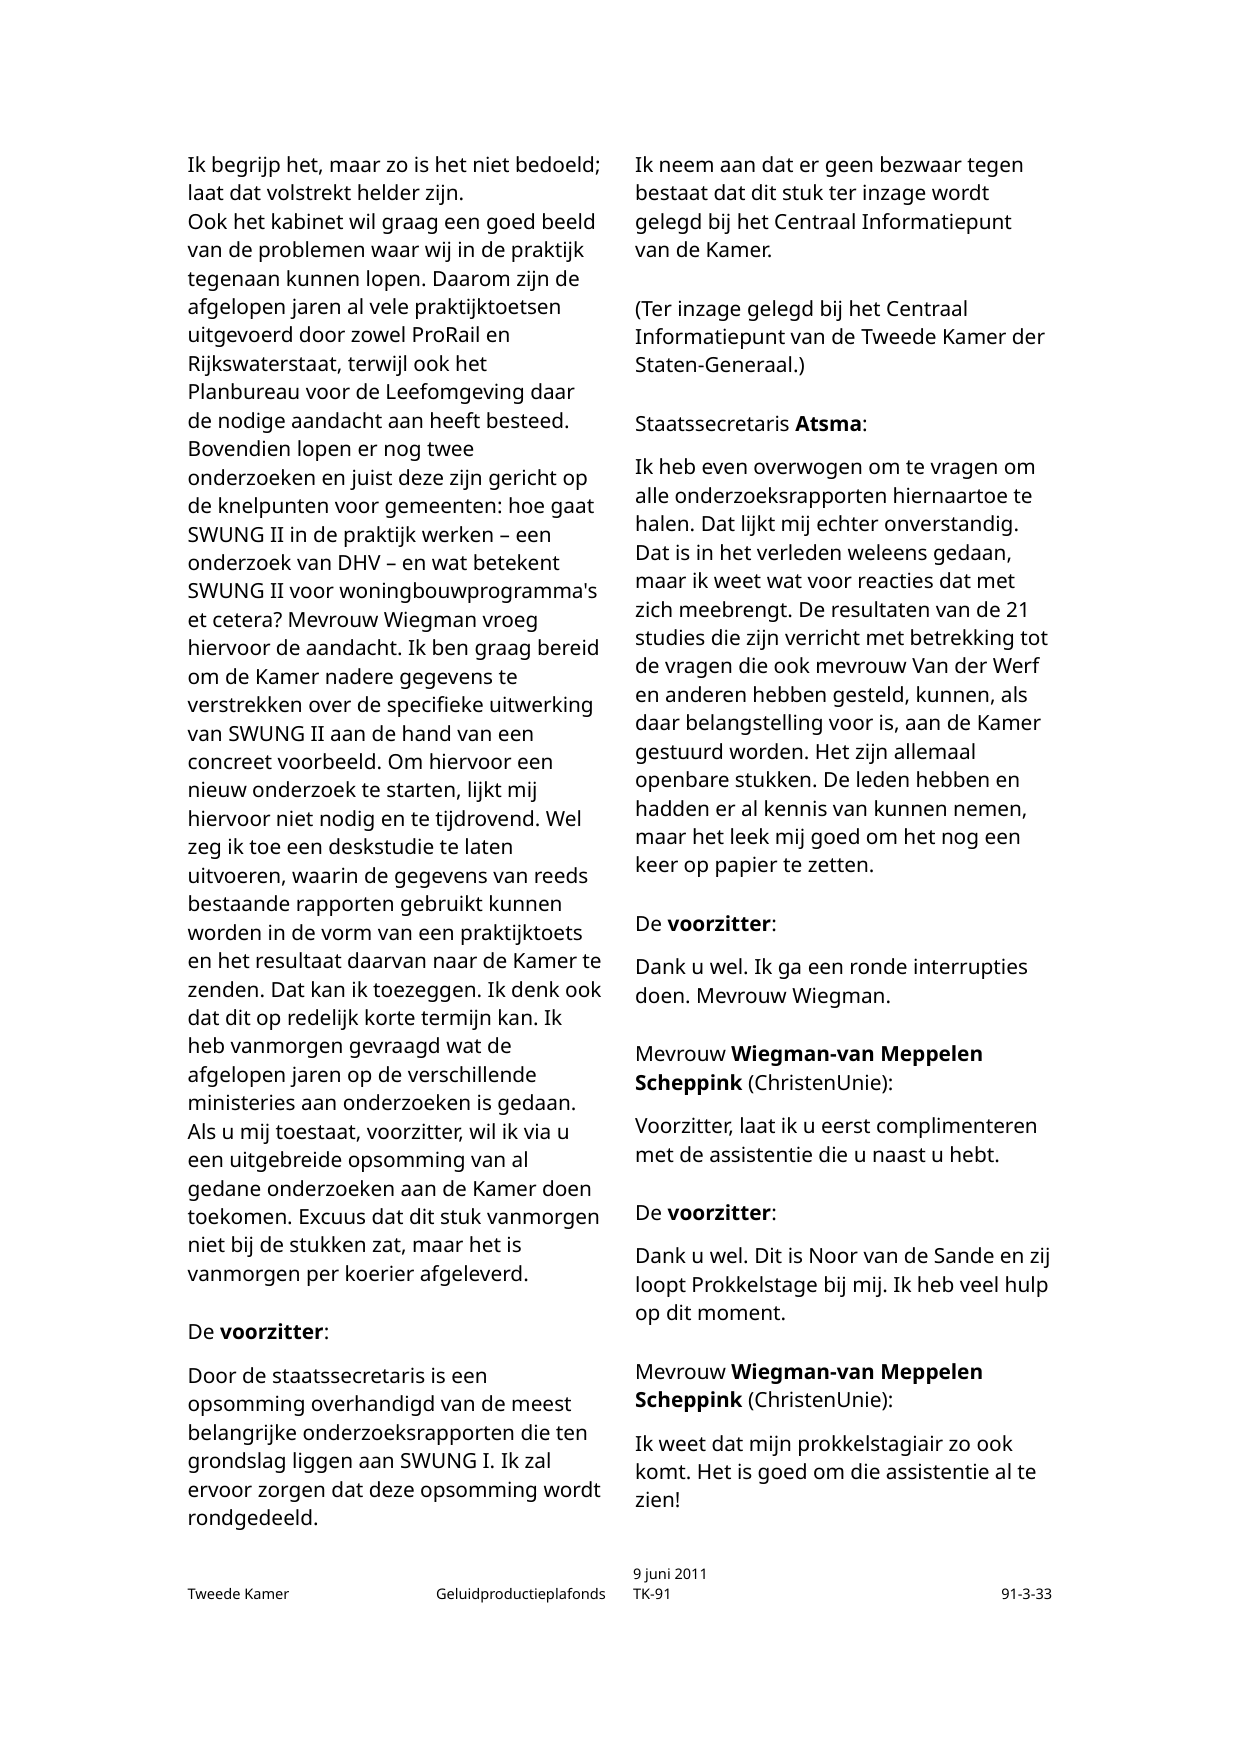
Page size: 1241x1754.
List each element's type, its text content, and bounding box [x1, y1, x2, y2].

text (Ter inzage gelegd bij het Centraal Informatiepunt van de Tweede Kamer der Staten-Generaal.) [635, 294, 1053, 379]
text Staatssecretaris Atsma: [635, 409, 1053, 437]
text De voorzitter: [187, 1317, 605, 1346]
text De voorzitter: [635, 909, 1053, 937]
text Bovendien lopen er nog twee onderzoeken en juist deze zijn gericht op de knelpunten voor gemeenten: hoe gaat SWUNG II in de praktijk werken – een onderzoek van DHV – en wat betekent SWUNG II voor woningbouwprogramma's et cetera? Mevrouw Wiegman vroeg hiervoor de aandacht. Ik ben graag bereid om de Kamer nadere gegevens te verstrekken over de specifieke uitwerking van SWUNG II aan de hand van een concreet voorbeeld. Om hiervoor een nieuw onderzoek te starten, lijkt mij hiervoor niet nodig en te tijdrovend. Wel zeg ik toe een deskstudie te laten uitvoeren, waarin de gegevens van reeds bestaande rapporten gebruikt kunnen worden in de vorm van een praktijktoets en het resultaat daarvan naar de Kamer te zenden. Dat kan ik toezeggen. Ik denk ook dat dit op redelijk korte termijn kan. Ik heb vanmorgen gevraagd wat de afgelopen jaren op de verschillende ministeries aan onderzoeken is gedaan. Als u mij toestaat, voorzitter, wil ik via u een uitgebreide opsomming van al gedane onderzoeken aan de Kamer doen toekomen. Excuus dat dit stuk vanmorgen niet bij de stukken zat, maar het is vanmorgen per koerier afgeleverd. [187, 434, 605, 1287]
text Dank u wel. Ik ga een ronde interrupties doen. Mevrouw Wiegman. [635, 952, 1053, 1009]
text Ook het kabinet wil graag een goed beeld van de problemen waar wij in de praktijk tegenaan kunnen lopen. Daarom zijn de afgelopen jaren al vele praktijktoetsen uitgevoerd door zowel ProRail en Rijkswaterstaat, terwijl ook het Planbureau voor de Leefomgeving daar de nodige aandacht aan heeft besteed. [187, 207, 605, 434]
text Dank u wel. Dit is Noor van de Sande en zij loopt Prokkelstage bij mij. Ik heb veel hulp op dit moment. [635, 1242, 1053, 1327]
text Ik heb even overwogen om te vragen om alle onderzoeksrapporten hiernaartoe te halen. Dat lijkt mij echter onverstandig. Dat is in het verleden weleens gedaan, maar ik weet wat voor reacties dat met zich meebrengt. De resultaten van de 21 studies die zijn verricht met betrekking tot de vragen die ook mevrouw Van der Werf en anderen hebben gesteld, kunnen, als daar belangstelling voor is, aan de Kamer gestuurd worden. Het zijn allemaal openbare stukken. De leden hebben en hadden er al kennis van kunnen nemen, maar het leek mij goed om het nog een keer op papier te zetten. [635, 452, 1053, 879]
text Door de staatssecretaris is een opsomming overhandigd van de meest belangrijke onderzoeksrapporten die ten grondslag liggen aan SWUNG I. Ik zal ervoor zorgen dat deze opsomming wordt rondgedeeld. [187, 1361, 605, 1532]
text Ik weet dat mijn prokkelstagiair zo ook komt. Het is goed om die assistentie al te zien! [635, 1429, 1053, 1514]
text Ik neem aan dat er geen bezwaar tegen bestaat dat dit stuk ter inzage wordt gelegd bij het Centraal Informatiepunt van de Kamer. [635, 150, 1053, 264]
text Mevrouw Wiegman-van Meppelen Scheppink (ChristenUnie): [635, 1357, 1053, 1414]
text De voorzitter: [635, 1198, 1053, 1227]
text Mevrouw Wiegman-van Meppelen Scheppink (ChristenUnie): [635, 1039, 1053, 1096]
text Voorzitter, laat ik u eerst complimenteren met de assistentie die u naast u hebt. [635, 1111, 1053, 1168]
text Ik begrijp het, maar zo is het niet bedoeld; laat dat volstrekt helder zijn. [187, 150, 605, 207]
